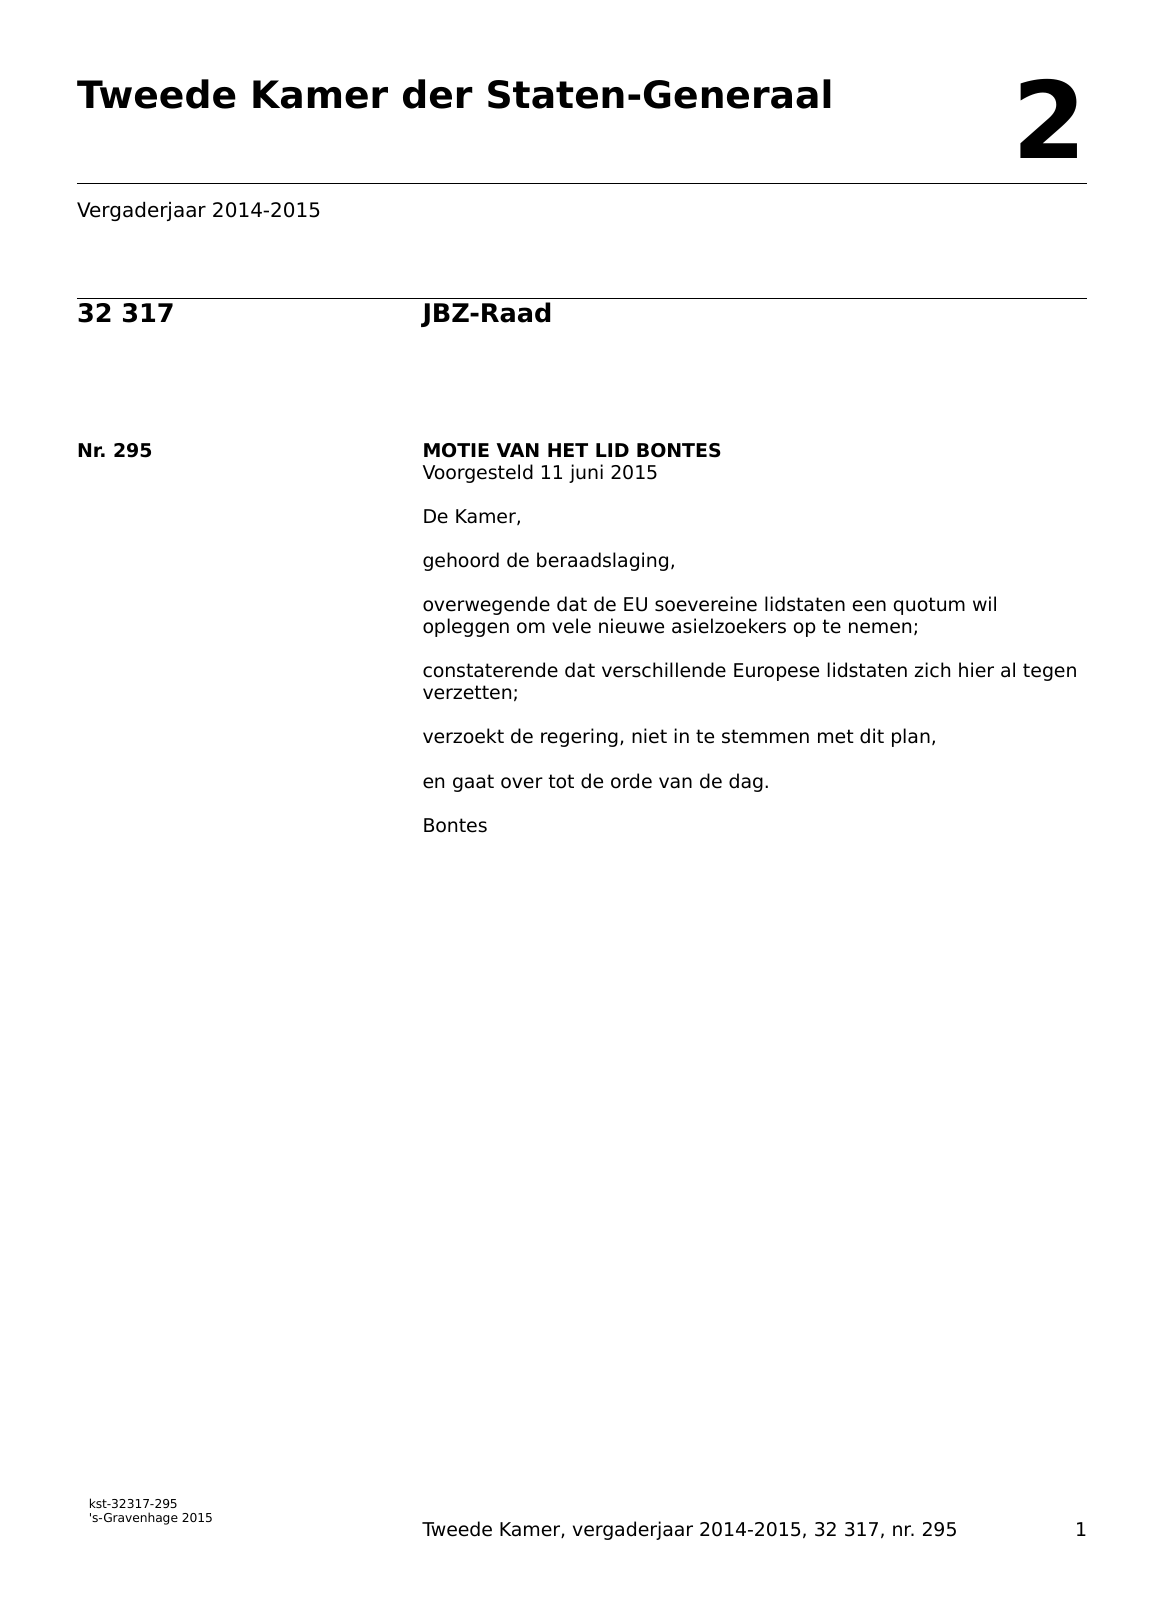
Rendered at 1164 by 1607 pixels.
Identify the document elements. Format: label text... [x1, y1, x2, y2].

text overwegende dat de EU soevereine lidstaten een quotum wil opleggen om vele nieuwe asielzoekers op te nemen; [422, 594, 1087, 638]
text Bontes [422, 815, 1087, 837]
table_header 2 [886, 59, 1087, 183]
text gehoord de beraadslaging, [422, 550, 1087, 572]
text 's-Gravenhage 2015 [88, 1511, 323, 1525]
text kst-32317-295 [88, 1497, 323, 1511]
table_header Tweede Kamer der Staten-Generaal [77, 59, 886, 183]
table_cell Vergaderjaar 2014-2015 [77, 184, 1087, 298]
text constaterende dat verschillende Europese lidstaten zich hier al tegen verzetten; [422, 660, 1087, 704]
text en gaat over tot de orde van de dag. [422, 771, 1087, 793]
text verzoekt de regering, niet in te stemmen met dit plan, [422, 726, 1087, 748]
subtitle Nr. 295 MOTIE VAN HET LID BONTES [77, 440, 1087, 462]
subtitle 32 317 JBZ-Raad [77, 299, 1087, 329]
text Voorgesteld 11 juni 2015 [422, 462, 1087, 484]
text De Kamer, [422, 506, 1087, 528]
